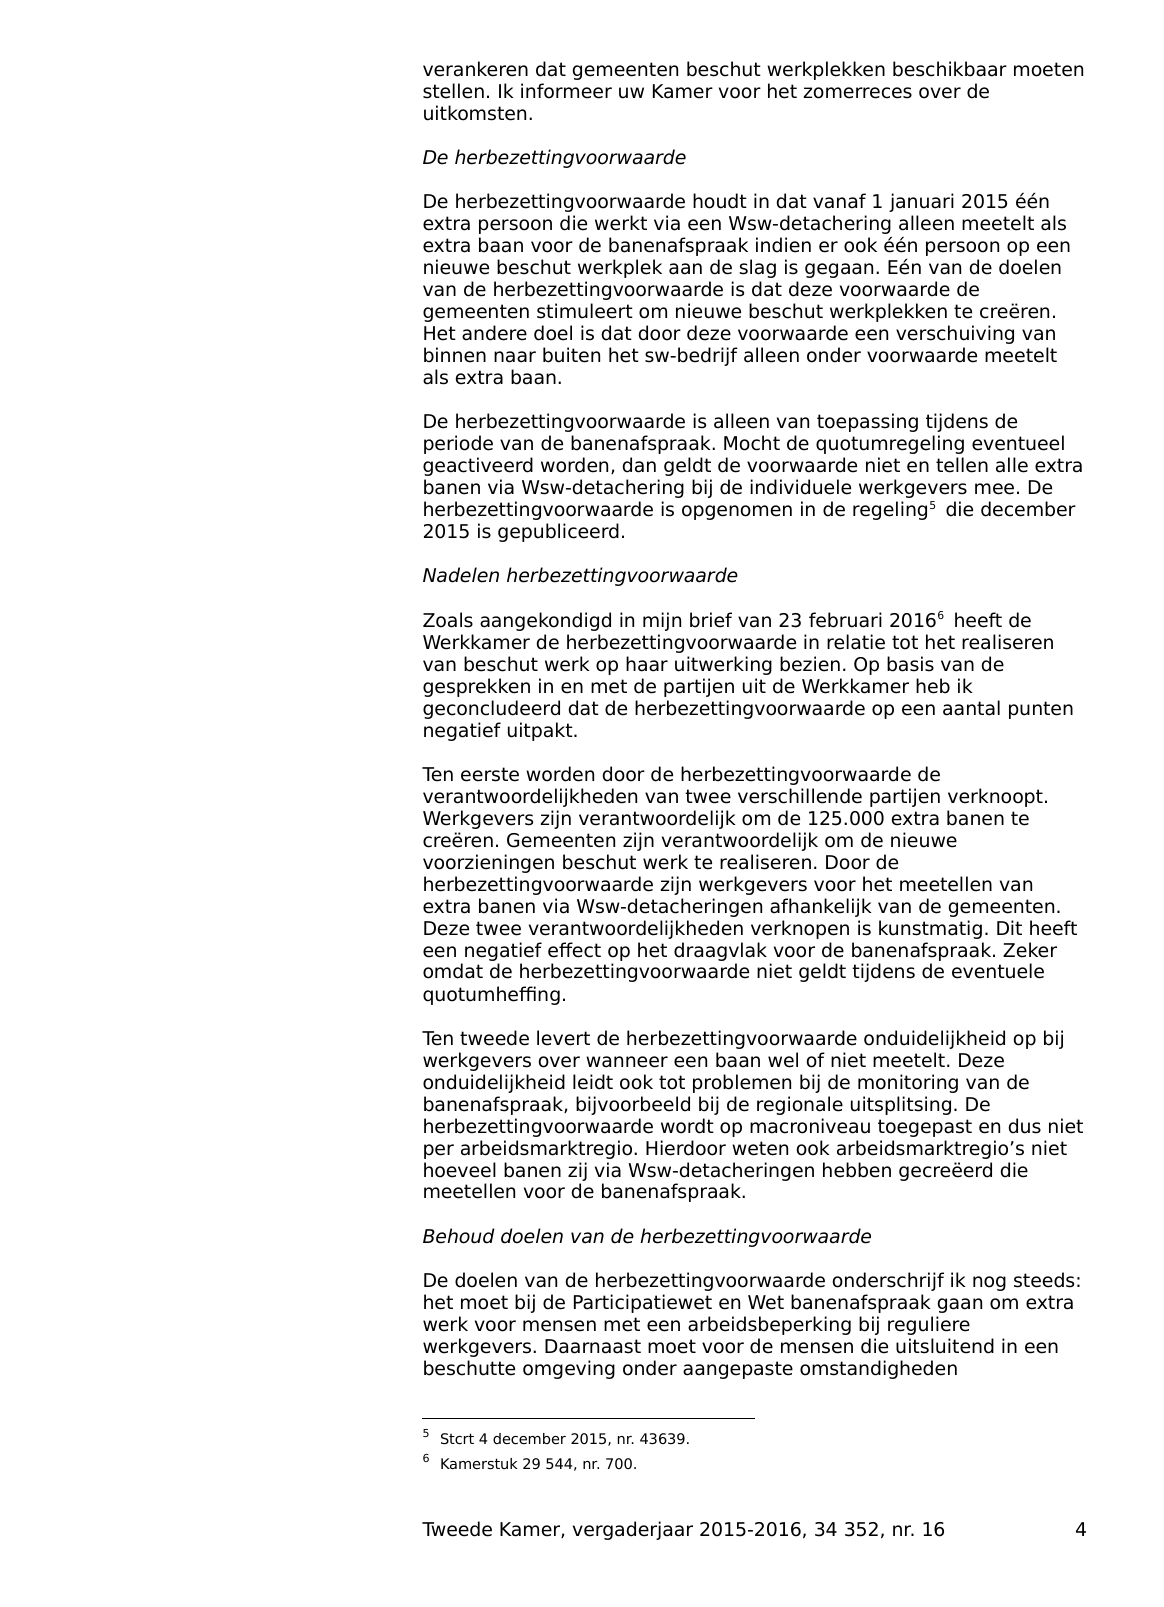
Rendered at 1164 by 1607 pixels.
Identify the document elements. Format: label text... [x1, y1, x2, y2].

text De herbezettingvoorwaarde is alleen van toepassing tijdens de periode van de banenafspraak. Mocht de quotumregeling eventueel geactiveerd worden, dan geldt de voorwaarde niet en tellen alle extra banen via Wsw-detachering bij de individuele werkgevers mee. De herbezettingvoorwaarde is opgenomen in de regeling die december 2015 is gepubliceerd. [422, 411, 1087, 543]
text Ten tweede levert de herbezettingvoorwaarde onduidelijkheid op bij werkgevers over wanneer een baan wel of niet meetelt. Deze onduidelijkheid leidt ook tot problemen bij de monitoring van de banenafspraak, bijvoorbeeld bij de regionale uitsplitsing. De herbezettingvoorwaarde wordt op macroniveau toegepast en dus niet per arbeidsmarktregio. Hierdoor weten ook arbeidsmarktregio’s niet hoeveel banen zij via Wsw-detacheringen hebben gecreëerd die meetellen voor de banenafspraak. [422, 1028, 1087, 1203]
text Ten eerste worden door de herbezettingvoorwaarde de verantwoordelijkheden van twee verschillende partijen verknoopt. Werkgevers zijn verantwoordelijk om de 125.000 extra banen te creëren. Gemeenten zijn verantwoordelijk om de nieuwe voorzieningen beschut werk te realiseren. Door de herbezettingvoorwaarde zijn werkgevers voor het meetellen van extra banen via Wsw-detacheringen afhankelijk van de gemeenten. Deze twee verantwoordelijkheden verknopen is kunstmatig. Dit heeft een negatief effect op het draagvlak voor de banenafspraak. Zeker omdat de herbezettingvoorwaarde niet geldt tijdens de eventuele quotumheffing. [422, 764, 1087, 1005]
text Stcrt 4 december 2015, nr. 43639. [422, 1427, 1087, 1449]
text Zoals aangekondigd in mijn brief van 23 februari 2016 heeft de Werkkamer de herbezettingvoorwaarde in relatie tot het realiseren van beschut werk op haar uitwerking bezien. Op basis van de gesprekken in en met de partijen uit de Werkkamer heb ik geconcludeerd dat de herbezettingvoorwaarde op een aantal punten negatief uitpakt. [422, 609, 1087, 741]
text Kamerstuk 29 544, nr. 700. [422, 1452, 1087, 1474]
subtitle Nadelen herbezettingvoorwaarde [422, 565, 1087, 587]
subtitle Behoud doelen van de herbezettingvoorwaarde [422, 1226, 1087, 1248]
text verankeren dat gemeenten beschut werkplekken beschikbaar moeten stellen. Ik informeer uw Kamer voor het zomerreces over de uitkomsten. [422, 59, 1087, 125]
text De herbezettingvoorwaarde houdt in dat vanaf 1 januari 2015 één extra persoon die werkt via een Wsw-detachering alleen meetelt als extra baan voor de banenafspraak indien er ook één persoon op een nieuwe beschut werkplek aan de slag is gegaan. Eén van de doelen van de herbezettingvoorwaarde is dat deze voorwaarde de gemeenten stimuleert om nieuwe beschut werkplekken te creëren. Het andere doel is dat door deze voorwaarde een verschuiving van binnen naar buiten het sw-bedrijf alleen onder voorwaarde meetelt als extra baan. [422, 191, 1087, 389]
text De doelen van de herbezettingvoorwaarde onderschrijf ik nog steeds: het moet bij de Participatiewet en Wet banenafspraak gaan om extra werk voor mensen met een arbeidsbeperking bij reguliere werkgevers. Daarnaast moet voor de mensen die uitsluitend in een beschutte omgeving onder aangepaste omstandigheden [422, 1270, 1087, 1380]
subtitle De herbezettingvoorwaarde [422, 147, 1087, 169]
